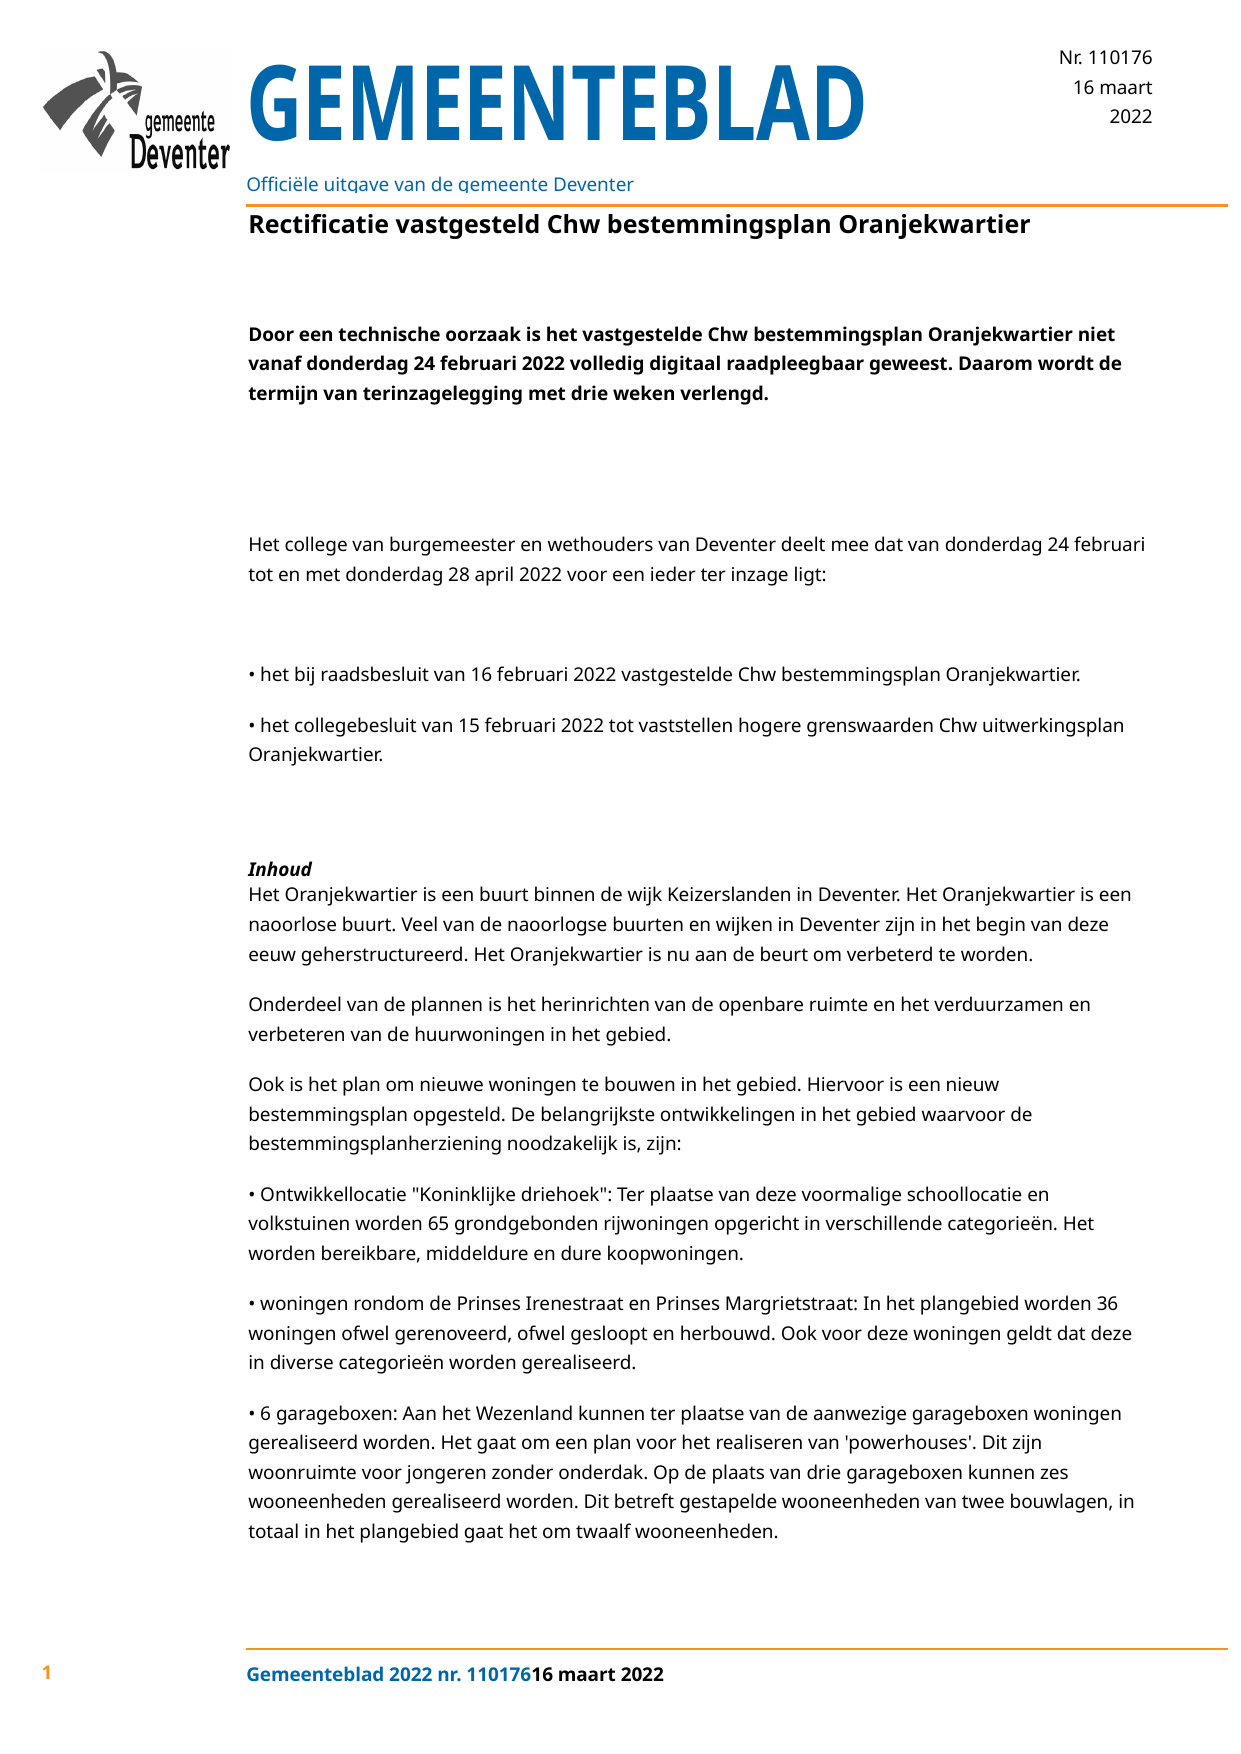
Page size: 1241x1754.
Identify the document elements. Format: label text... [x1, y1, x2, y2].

text Onderdeel van de plannen is het herinrichten van de openbare ruimte en het verduurzamen en verbeteren van de huurwoningen in het gebied. [248, 991, 1152, 1047]
picture [41, 47, 231, 172]
text Rectificatie vastgesteld Chw bestemmingsplan Oranjekwartier [248, 207, 1152, 241]
text Het Oranjekwartier is een buurt binnen de wijk Keizerslanden in Deventer. Het Oranjekwartier is een naoorlose buurt. Veel van de naoorlogse buurten en wijken in Deventer zijn in het begin van deze eeuw geherstructureerd. Het Oranjekwartier is nu aan de beurt om verbeterd te worden. [248, 882, 1152, 967]
text Ook is het plan om nieuwe woningen te bouwen in het gebied. Hiervoor is een nieuw bestemmingsplan opgesteld. De belangrijkste ontwikkelingen in het gebied waarvoor de bestemmingsplanherziening noodzakelijk is, zijn: [248, 1071, 1152, 1156]
text • 6 garageboxen: Aan het Wezenland kunnen ter plaatse van de aanwezige garageboxen woningen gerealiseerd worden. Het gaat om een plan voor het realiseren van 'powerhouses'. Dit zijn woonruimte voor jongeren zonder onderdak. Op de plaats van drie garageboxen kunnen zes wooneenheden gerealiseerd worden. Dit betreft gestapelde wooneenheden van twee bouwlagen, in totaal in het plangebied gaat het om twaalf wooneenheden. [248, 1400, 1152, 1544]
text • woningen rondom de Prinses Irenestraat en Prinses Margrietstraat: In het plangebied worden 36 woningen ofwel gerenoveerd, ofwel gesloopt en herbouwd. Ook voor deze woningen geldt dat deze in diverse categorieën worden gerealiseerd. [248, 1290, 1152, 1375]
text • Ontwikkellocatie "Koninklijke driehoek": Ter plaatse van deze voormalige schoollocatie en volkstuinen worden 65 grondgebonden rijwoningen opgericht in verschillende categorieën. Het worden bereikbare, middeldure en dure koopwoningen. [248, 1181, 1152, 1266]
text Inhoud [248, 856, 1152, 882]
text Door een technische oorzaak is het vastgestelde Chw bestemmingsplan Oranjekwartier niet vanaf donderdag 24 februari 2022 volledig digitaal raadpleegbaar geweest. Daarom wordt de termijn van terinzagelegging met drie weken verlengd. [248, 321, 1152, 406]
text Het college van burgemeester en wethouders van Deventer deelt mee dat van donderdag 24 februari tot en met donderdag 28 april 2022 voor een ieder ter inzage ligt: [248, 531, 1152, 586]
text • het collegebesluit van 15 februari 2022 tot vaststellen hogere grenswaarden Chw uitwerkingsplan Oranjekwartier. [248, 712, 1152, 767]
text • het bij raadsbesluit van 16 februari 2022 vastgestelde Chw bestemmingsplan Oranjekwartier. [248, 662, 1152, 687]
